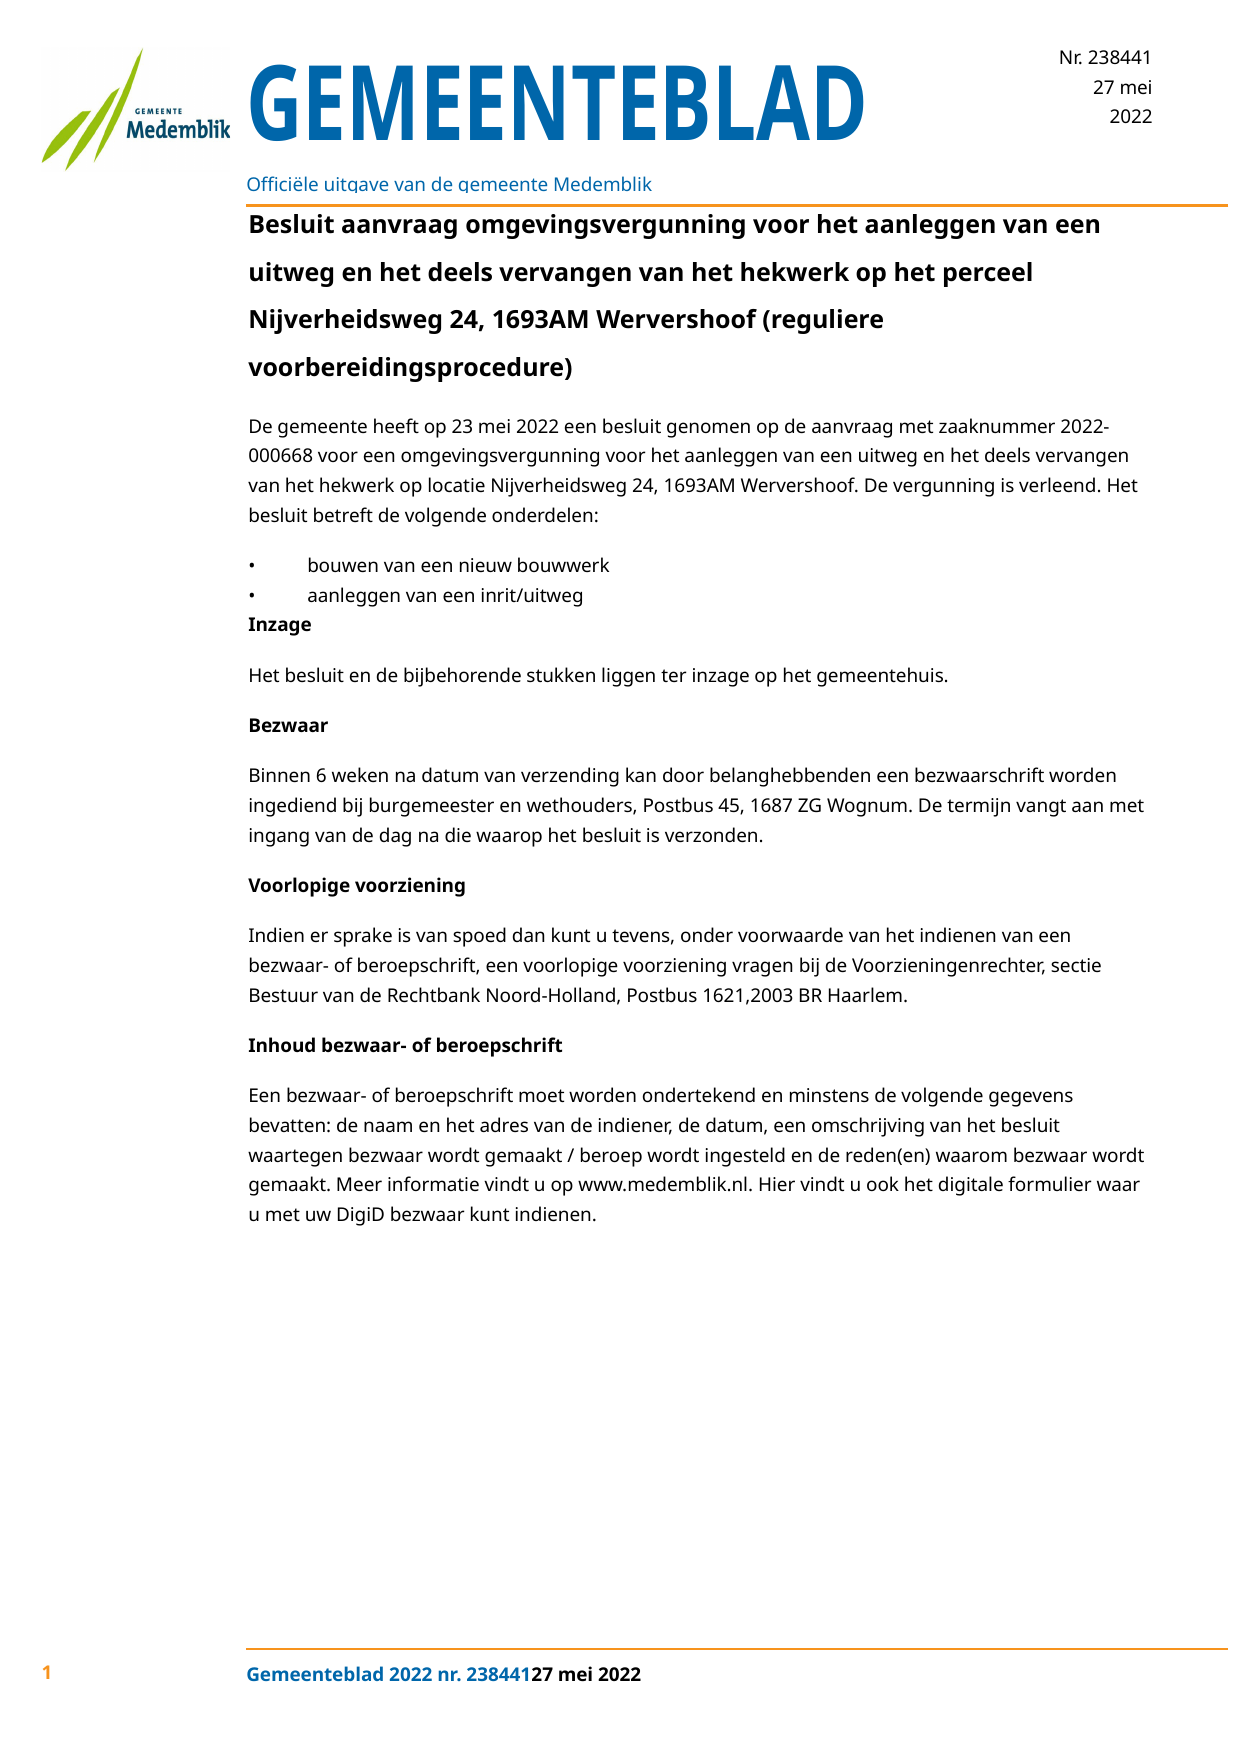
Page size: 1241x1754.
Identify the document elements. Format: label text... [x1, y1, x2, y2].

text Het besluit en de bijbehorende stukken liggen ter inzage op het gemeentehuis. [248, 662, 1152, 688]
list bouwen van een nieuw bouwwerk [248, 552, 1152, 578]
picture [41, 47, 231, 172]
text Inzage [248, 611, 1152, 637]
text Besluit aanvraag omgevingsvergunning voor het aanleggen van een uitweg en het deels vervangen van het hekwerk op het perceel Nijverheidsweg 24, 1693AM Wervershoof (reguliere voorbereidingsprocedure) [248, 207, 1152, 384]
text Voorlopige voorziening [248, 872, 1152, 898]
list aanleggen van een inrit/uitweg [248, 582, 1152, 608]
text Een bezwaar- of beroepschrift moet worden ondertekend en minstens de volgende gegevens bevatten: de naam en het adres van de indiener, de datum, een omschrijving van het besluit waartegen bezwaar wordt gemaakt / beroep wordt ingesteld en de reden(en) waarom bezwaar wordt gemaakt. Meer informatie vindt u op www.medemblik.nl. Hier vindt u ook het digitale formulier waar u met uw DigiD bezwaar kunt indienen. [248, 1083, 1152, 1227]
text Binnen 6 weken na datum van verzending kan door belanghebbenden een bezwaarschrift worden ingediend bij burgemeester en wethouders, Postbus 45, 1687 ZG Wognum. De termijn vangt aan met ingang van de dag na die waarop het besluit is verzonden. [248, 763, 1152, 848]
text Indien er sprake is van spoed dan kunt u tevens, onder voorwaarde van het indienen van een bezwaar- of beroepschrift, een voorlopige voorziening vragen bij de Voorzieningenrechter, sectie Bestuur van de Rechtbank Noord-Holland, Postbus 1621,2003 BR Haarlem. [248, 923, 1152, 1008]
text Inhoud bezwaar- of beroepschrift [248, 1032, 1152, 1058]
text Bezwaar [248, 712, 1152, 738]
text De gemeente heeft op 23 mei 2022 een besluit genomen op de aanvraag met zaaknummer 2022-000668 voor een omgevingsvergunning voor het aanleggen van een uitweg en het deels vervangen van het hekwerk op locatie Nijverheidsweg 24, 1693AM Wervershoof. De vergunning is verleend. Het besluit betreft de volgende onderdelen: [248, 413, 1152, 528]
